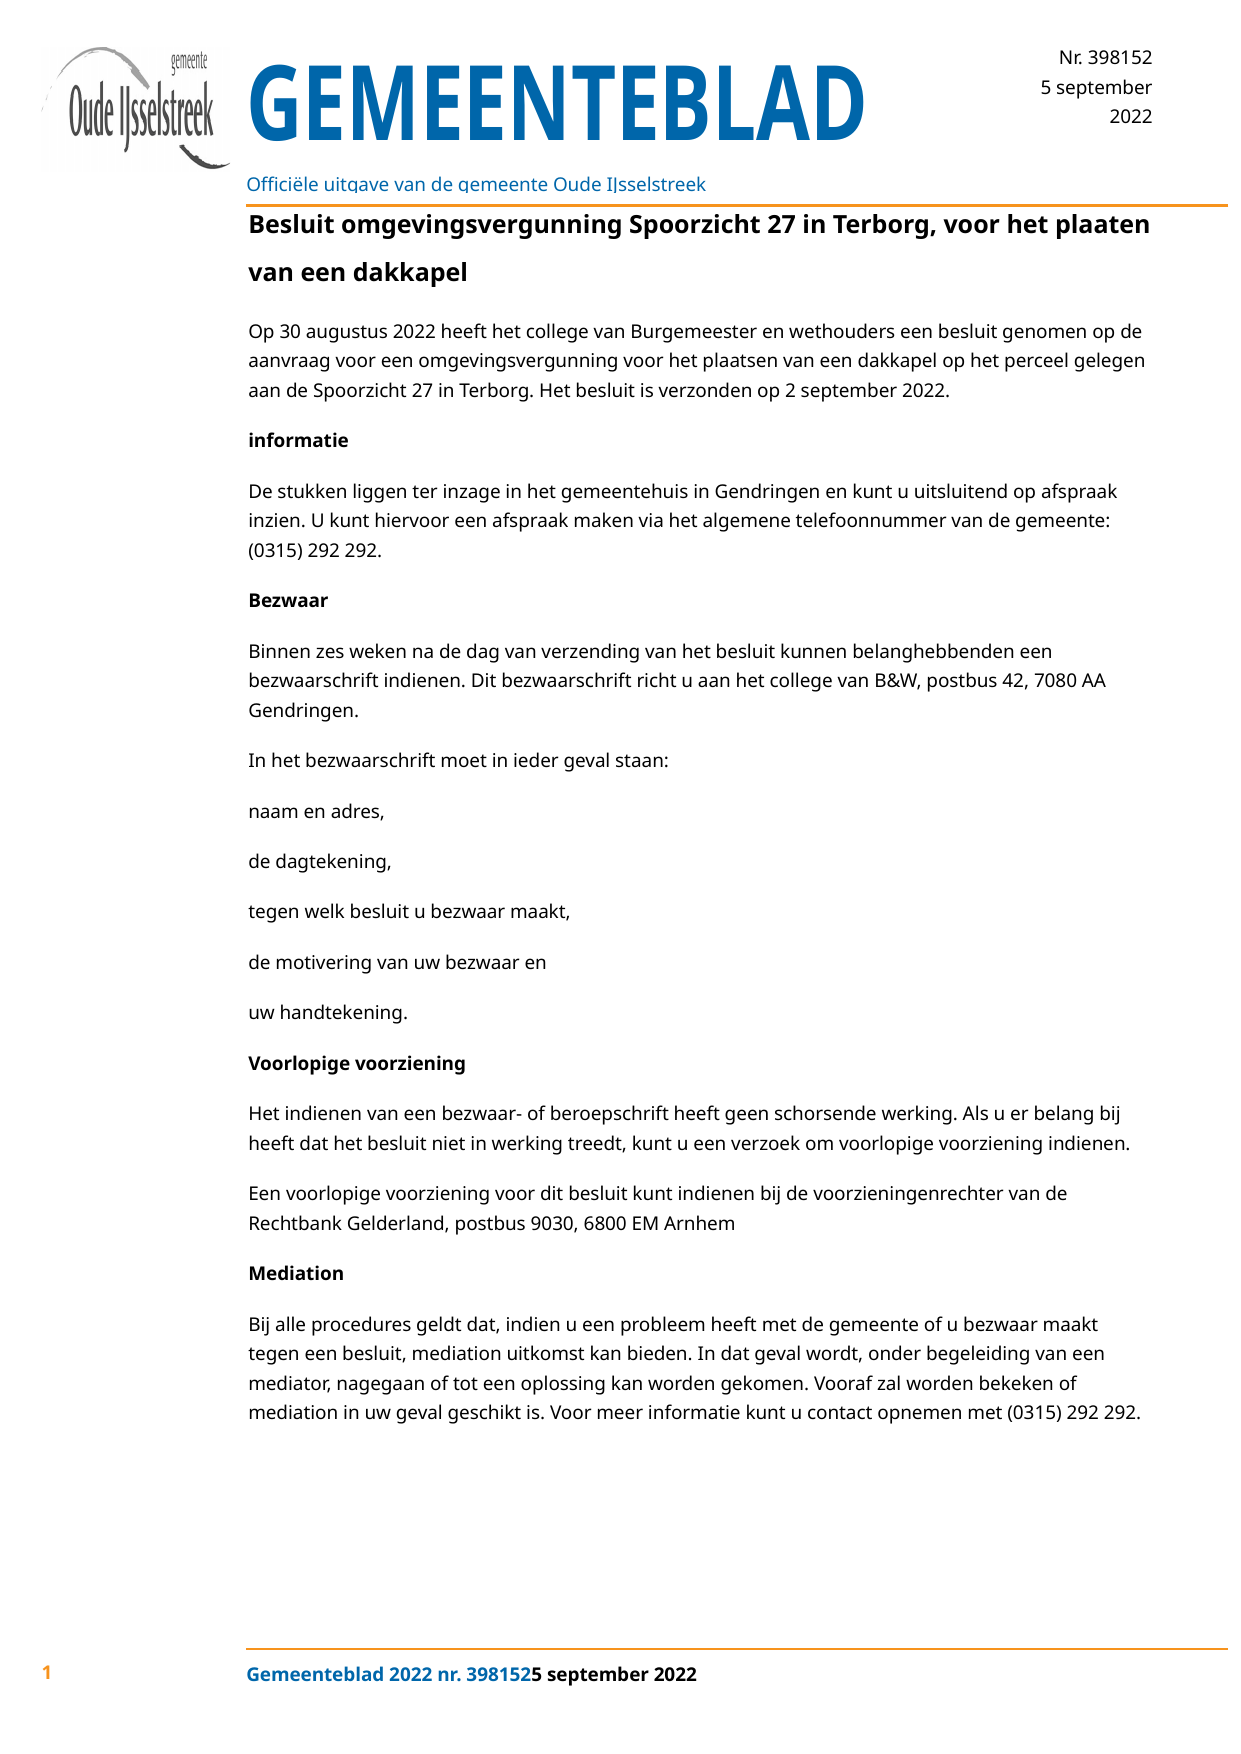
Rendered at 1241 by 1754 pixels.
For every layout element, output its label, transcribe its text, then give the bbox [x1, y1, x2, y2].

text Bij alle procedures geldt dat, indien u een probleem heeft met de gemeente of u bezwaar maakt tegen een besluit, mediation uitkomst kan bieden. In dat geval wordt, onder begeleiding van een mediator, nagegaan of tot een oplossing kan worden gekomen. Vooraf zal worden bekeken of mediation in uw geval geschikt is. Voor meer informatie kunt u contact opnemen met (0315) 292 292. [248, 1311, 1152, 1425]
text Het indienen van een bezwaar- of beroepschrift heeft geen schorsende werking. Als u er belang bij heeft dat het besluit niet in werking treedt, kunt u een verzoek om voorlopige voorziening indienen. [248, 1100, 1152, 1156]
text Bezwaar [248, 587, 1152, 613]
picture [41, 47, 231, 172]
text Op 30 augustus 2022 heeft het college van Burgemeester en wethouders een besluit genomen op de aanvraag voor een omgevingsvergunning voor het plaatsen van een dakkapel op het perceel gelegen aan de Spoorzicht 27 in Terborg. Het besluit is verzonden op 2 september 2022. [248, 318, 1152, 403]
text In het bezwaarschrift moet in ieder geval staan: [248, 747, 1152, 773]
text tegen welk besluit u bezwaar maakt, [248, 899, 1152, 924]
text naam en adres, [248, 798, 1152, 824]
text Binnen zes weken na de dag van verzending van het besluit kunnen belanghebbenden een bezwaarschrift indienen. Dit bezwaarschrift richt u aan het college van B&W, postbus 42, 7080 AA Gendringen. [248, 638, 1152, 723]
text de motivering van uw bezwaar en [248, 949, 1152, 975]
text Mediation [248, 1260, 1152, 1286]
text De stukken liggen ter inzage in het gemeentehuis in Gendringen en kunt u uitsluitend op afspraak inzien. U kunt hiervoor een afspraak maken via het algemene telefoonnummer van de gemeente: (0315) 292 292. [248, 478, 1152, 563]
text informatie [248, 427, 1152, 453]
text Besluit omgevingsvergunning Spoorzicht 27 in Terborg, voor het plaaten van een dakkapel [248, 207, 1152, 288]
text de dagtekening, [248, 848, 1152, 874]
text uw handtekening. [248, 999, 1152, 1025]
text Voorlopige voorziening [248, 1050, 1152, 1076]
text Een voorlopige voorziening voor dit besluit kunt indienen bij de voorzieningenrechter van de Rechtbank Gelderland, postbus 9030, 6800 EM Arnhem [248, 1180, 1152, 1236]
